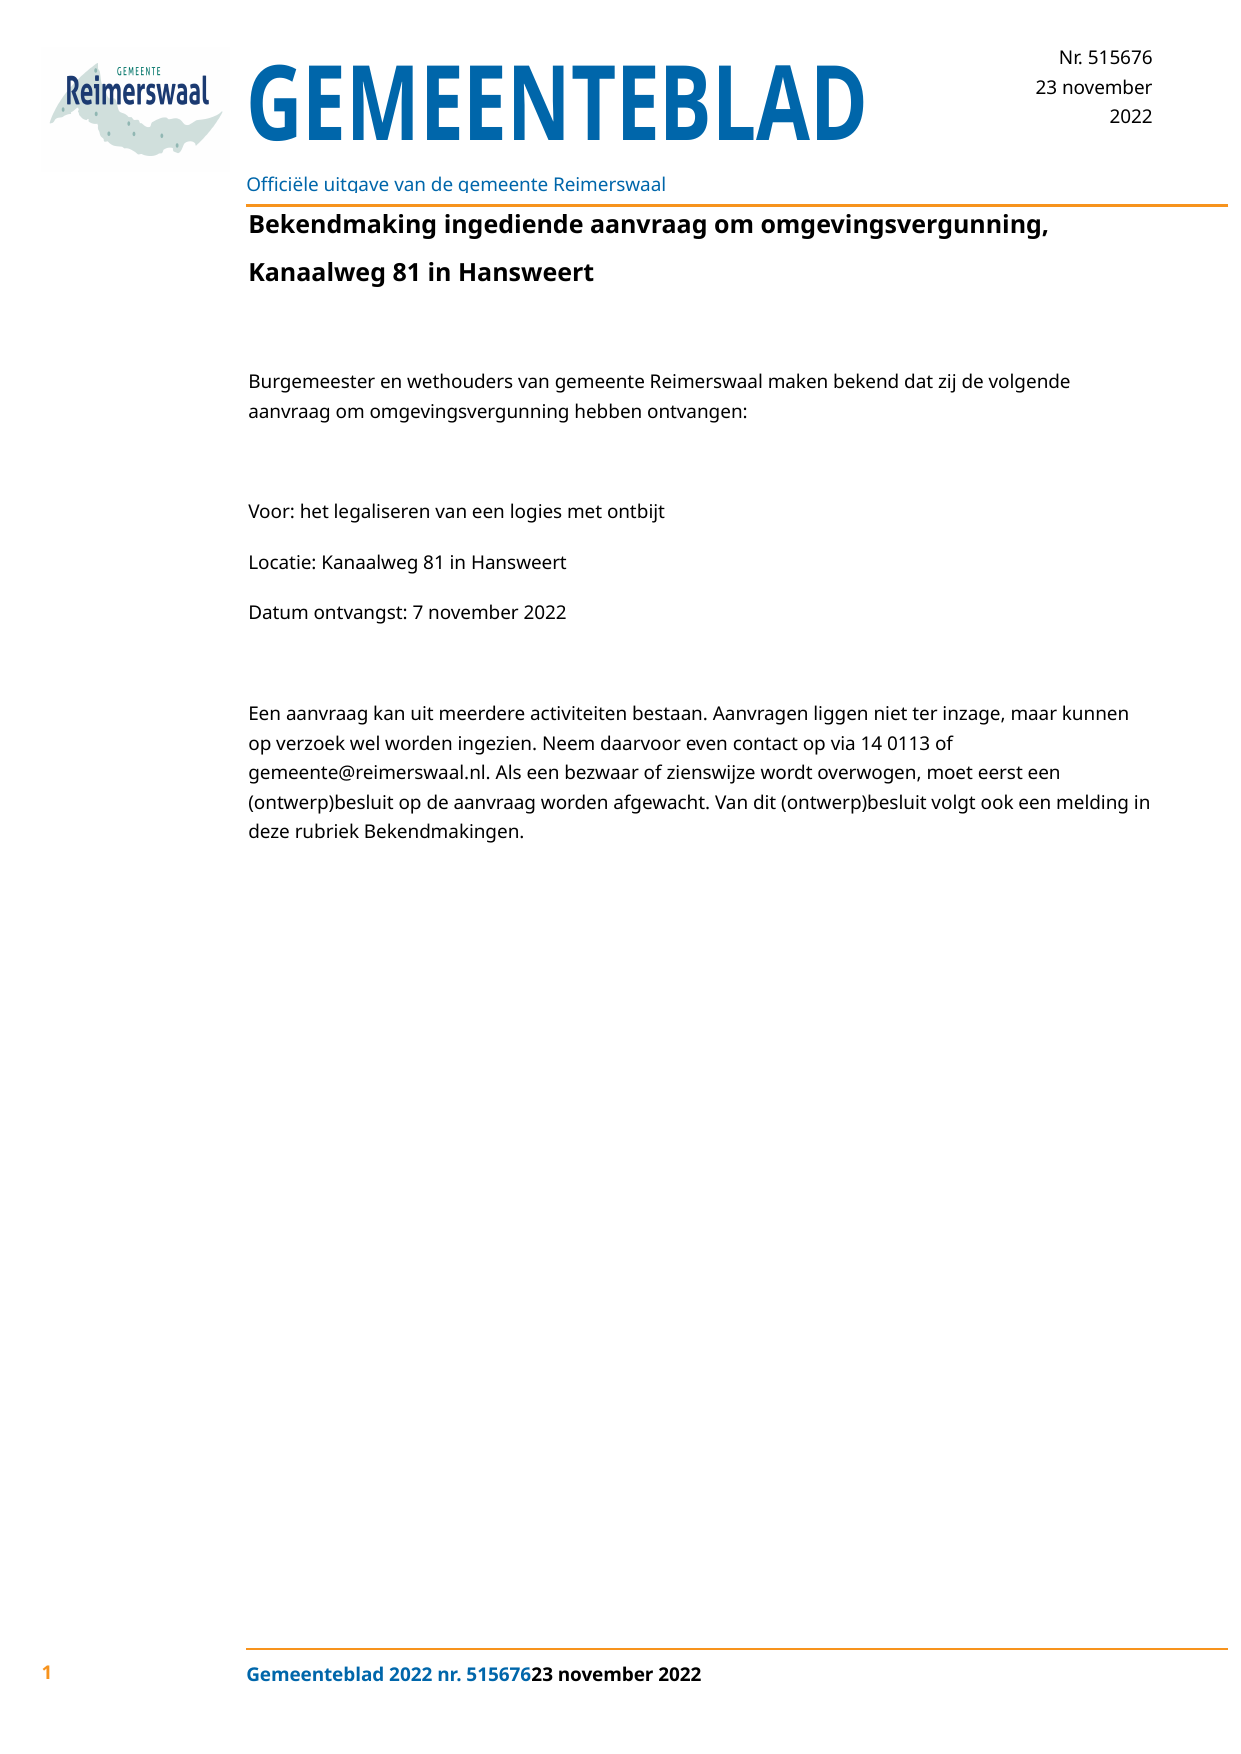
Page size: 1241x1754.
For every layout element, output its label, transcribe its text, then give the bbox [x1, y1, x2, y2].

text Bekendmaking ingediende aanvraag om omgevingsvergunning, Kanaalweg 81 in Hansweert [248, 207, 1152, 288]
text Voor: het legaliseren van een logies met ontbijt [248, 499, 1152, 524]
text Locatie: Kanaalweg 81 in Hansweert [248, 549, 1152, 575]
picture [41, 47, 231, 172]
text Datum ontvangst: 7 november 2022 [248, 599, 1152, 625]
text Burgemeester en wethouders van gemeente Reimerswaal maken bekend dat zij de volgende aanvraag om omgevingsvergunning hebben ontvangen: [248, 368, 1152, 424]
text Een aanvraag kan uit meerdere activiteiten bestaan. Aanvragen liggen niet ter inzage, maar kunnen op verzoek wel worden ingezien. Neem daarvoor even contact op via 14 0113 of gemeente@reimerswaal.nl. Als een bezwaar of zienswijze wordt overwogen, moet eerst een (ontwerp)besluit op de aanvraag worden afgewacht. Van dit (ontwerp)besluit volgt ook een melding in deze rubriek Bekendmakingen. [248, 700, 1152, 844]
